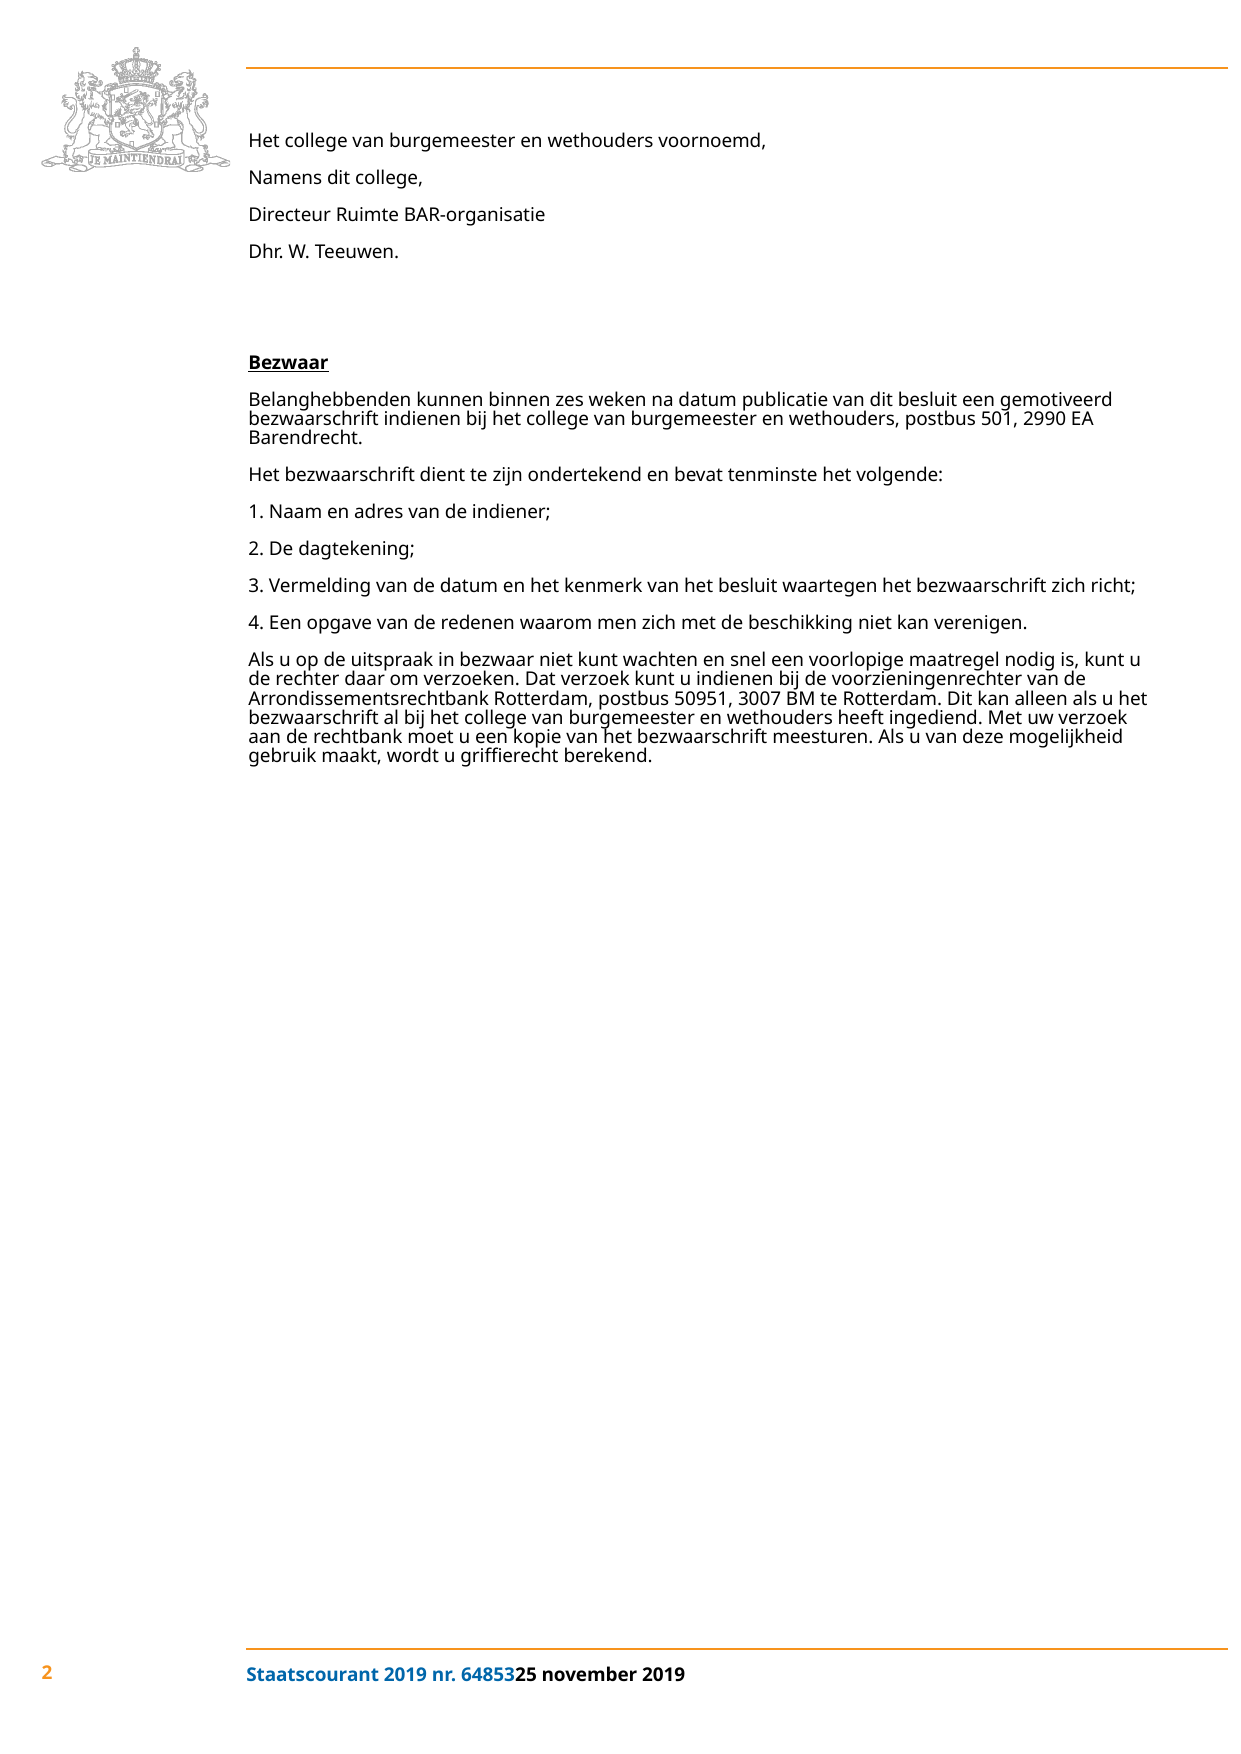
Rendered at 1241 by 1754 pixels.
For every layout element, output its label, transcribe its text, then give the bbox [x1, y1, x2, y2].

text Namens dit college, [248, 169, 1152, 188]
text Het bezwaarschrift dient te zijn ondertekend en bevat tenminste het volgende: [248, 466, 1152, 485]
text Als u op de uitspraak in bezwaar niet kunt wachten en snel een voorlopige maatregel nodig is, kunt u de rechter daar om verzoeken. Dat verzoek kunt u indienen bij de voorzieningenrechter van de Arrondissementsrechtbank Rotterdam, postbus 50951, 3007 BM te Rotterdam. Dit kan alleen als u het bezwaarschrift al bij het college van burgemeester en wethouders heeft ingediend. Met uw verzoek aan de rechtbank moet u een kopie van het bezwaarschrift meesturen. Als u van deze mogelijkheid gebruik maakt, wordt u griffierecht berekend. [248, 651, 1152, 767]
text Dhr. W. Teeuwen. [248, 243, 1152, 262]
text 1. Naam en adres van de indiener; [248, 503, 1152, 522]
text Belanghebbenden kunnen binnen zes weken na datum publicatie van dit besluit een gemotiveerd bezwaarschrift indienen bij het college van burgemeester en wethouders, postbus 501, 2990 EA Barendrecht. [248, 391, 1152, 448]
text Directeur Ruimte BAR-organisatie [248, 206, 1152, 225]
text 2. De dagtekening; [248, 540, 1152, 559]
picture [41, 47, 231, 172]
text Bezwaar [248, 354, 1152, 373]
text Het college van burgemeester en wethouders voornoemd, [248, 132, 1152, 151]
text 4. Een opgave van de redenen waarom men zich met de beschikking niet kan verenigen. [248, 614, 1152, 633]
text 3. Vermelding van de datum en het kenmerk van het besluit waartegen het bezwaarschrift zich richt; [248, 577, 1152, 596]
